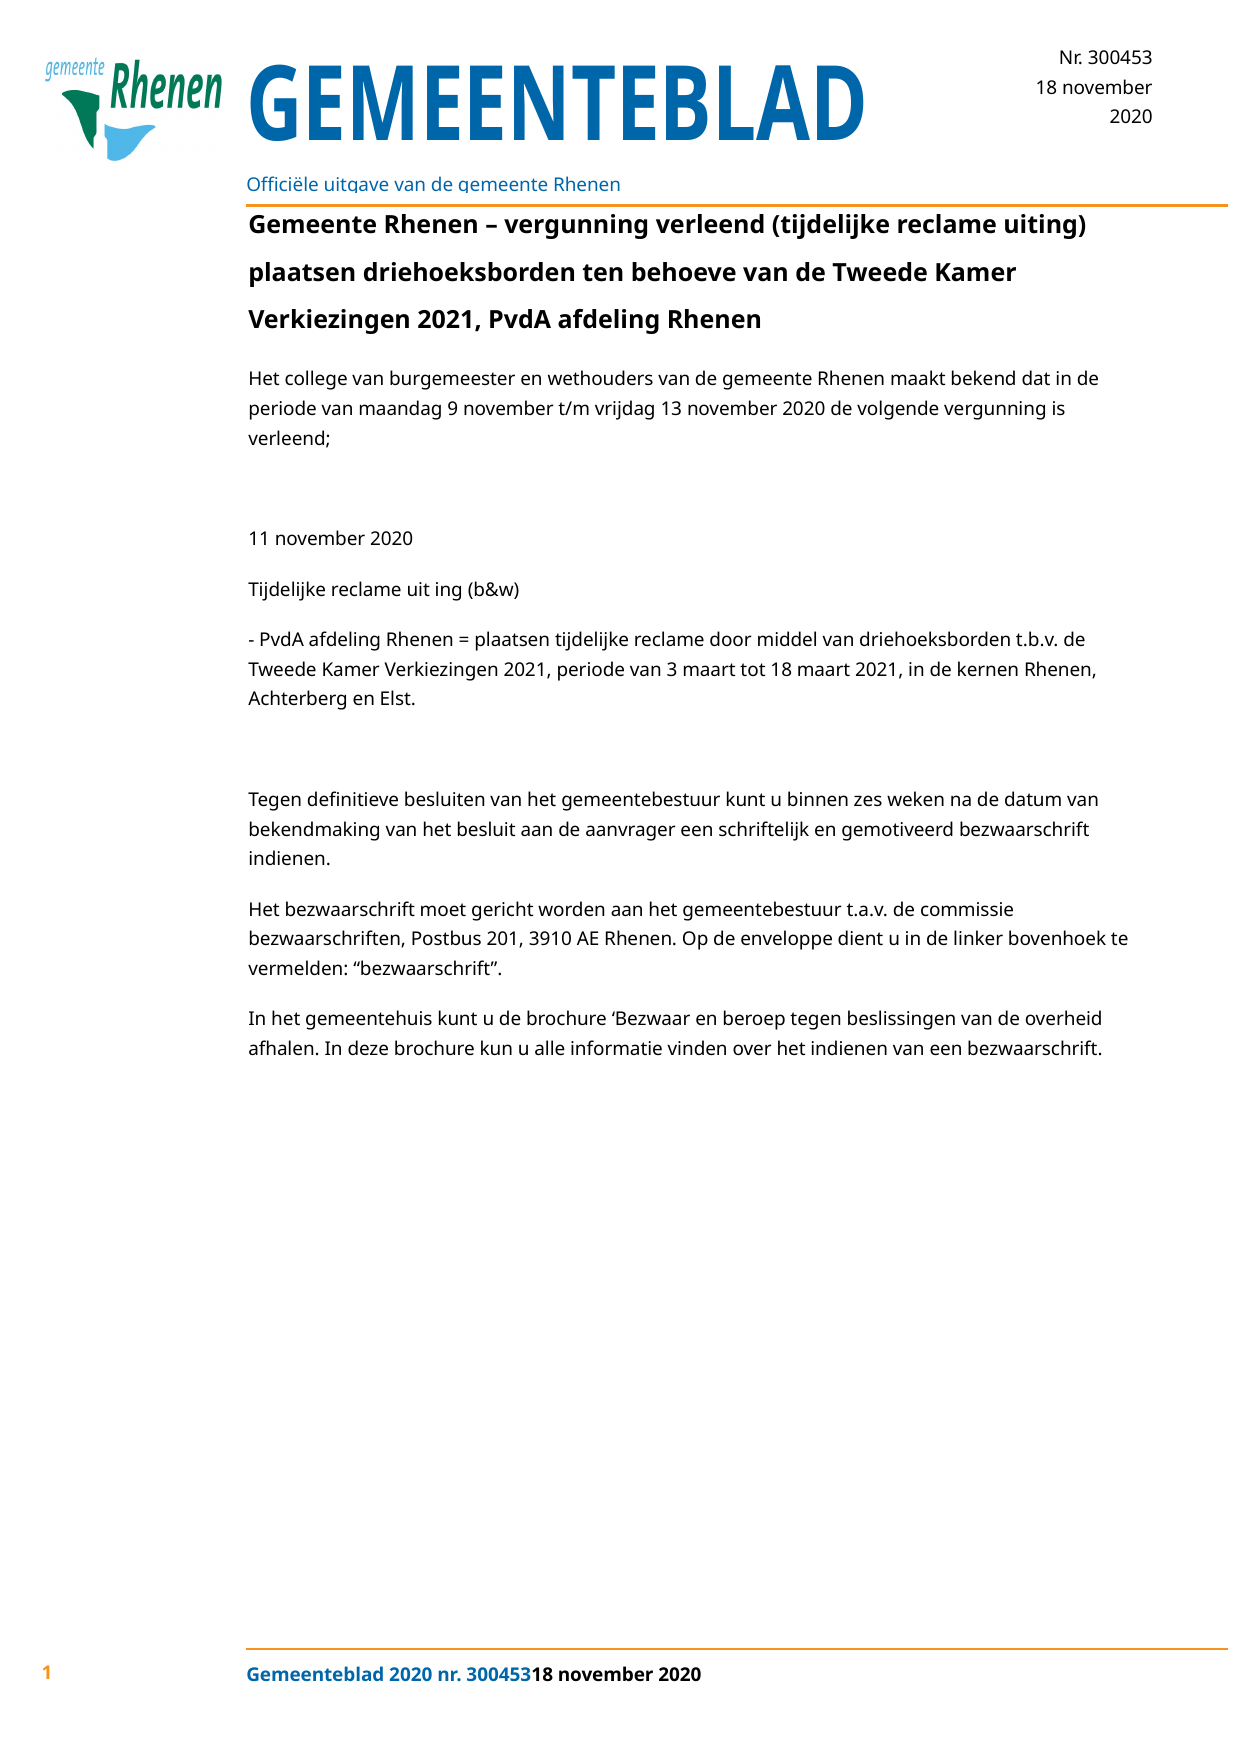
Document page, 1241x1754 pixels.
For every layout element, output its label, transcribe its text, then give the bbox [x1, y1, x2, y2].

text Het college van burgemeester en wethouders van de gemeente Rhenen maakt bekend dat in de periode van maandag 9 november t/m vrijdag 13 november 2020 de volgende vergunning is verleend; [248, 366, 1152, 450]
text Gemeente Rhenen – vergunning verleend (tijdelijke reclame uiting) plaatsen driehoeksborden ten behoeve van de Tweede Kamer Verkiezingen 2021, PvdA afdeling Rhenen [248, 207, 1152, 336]
text Het bezwaarschrift moet gericht worden aan het gemeentebestuur t.a.v. de commissie bezwaarschriften, Postbus 201, 3910 AE Rhenen. Op de enveloppe dient u in de linker bovenhoek te vermelden: “bezwaarschrift”. [248, 896, 1152, 981]
text In het gemeentehuis kunt u de brochure ‘Bezwaar en beroep tegen beslissingen van de overheid afhalen. In deze brochure kun u alle informatie vinden over het indienen van een bezwaarschrift. [248, 1006, 1152, 1061]
text 11 november 2020 [248, 526, 1152, 551]
text Tegen definitieve besluiten van het gemeentebestuur kunt u binnen zes weken na de datum van bekendmaking van het besluit aan de aanvrager een schriftelijk en gemotiveerd bezwaarschrift indienen. [248, 786, 1152, 871]
text Tijdelijke reclame uit ing (b&w) [248, 576, 1152, 602]
text - PvdA afdeling Rhenen = plaatsen tijdelijke reclame door middel van driehoeksborden t.b.v. de Tweede Kamer Verkiezingen 2021, periode van 3 maart tot 18 maart 2021, in de kernen Rhenen, Achterberg en Elst. [248, 626, 1152, 711]
picture [41, 47, 231, 172]
